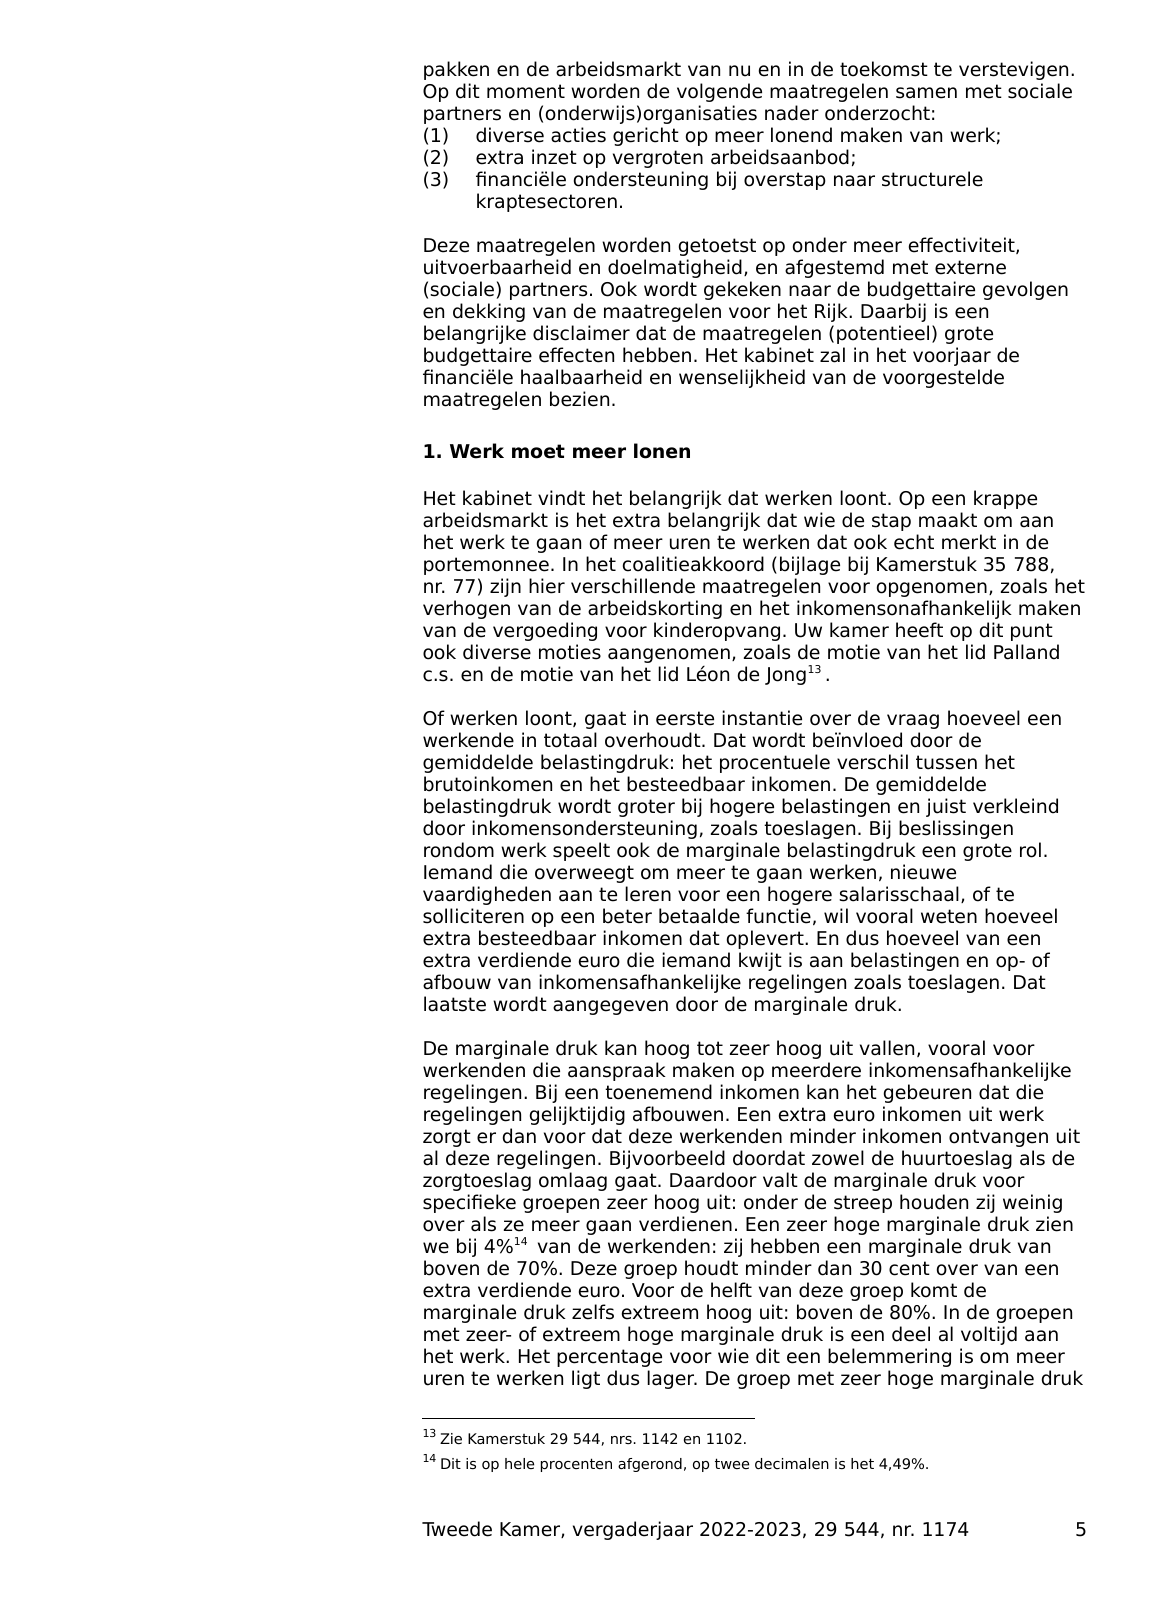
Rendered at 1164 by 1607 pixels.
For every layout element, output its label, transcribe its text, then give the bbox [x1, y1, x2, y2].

text pakken en de arbeidsmarkt van nu en in de toekomst te verstevigen. Op dit moment worden de volgende maatregelen samen met sociale partners en (onderwijs)organisaties nader onderzocht: [422, 59, 1087, 125]
subtitle 1. Werk moet meer lonen [422, 441, 1087, 463]
text Of werken loont, gaat in eerste instantie over de vraag hoeveel een werkende in totaal overhoudt. Dat wordt beïnvloed door de gemiddelde belastingdruk: het procentuele verschil tussen het brutoinkomen en het besteedbaar inkomen. De gemiddelde belastingdruk wordt groter bij hogere belastingen en juist verkleind door inkomensondersteuning, zoals toeslagen. Bij beslissingen rondom werk speelt ook de marginale belastingdruk een grote rol. Iemand die overweegt om meer te gaan werken, nieuwe vaardigheden aan te leren voor een hogere salarisschaal, of te solliciteren op een beter betaalde functie, wil vooral weten hoeveel extra besteedbaar inkomen dat oplevert. En dus hoeveel van een extra verdiende euro die iemand kwijt is aan belastingen en op- of afbouw van inkomensafhankelijke regelingen zoals toeslagen. Dat laatste wordt aangegeven door de marginale druk. [422, 708, 1087, 1016]
text (1) diverse acties gericht op meer lonend maken van werk; [422, 125, 1087, 147]
text (2) extra inzet op vergroten arbeidsaanbod; [422, 147, 1087, 169]
text Het kabinet vindt het belangrijk dat werken loont. Op een krappe arbeidsmarkt is het extra belangrijk dat wie de stap maakt om aan het werk te gaan of meer uren te werken dat ook echt merkt in de portemonnee. In het coalitieakkoord (bijlage bij Kamerstuk 35 788, nr. 77) zijn hier verschillende maatregelen voor opgenomen, zoals het verhogen van de arbeidskorting en het inkomensonafhankelijk maken van de vergoeding voor kinderopvang. Uw kamer heeft op dit punt ook diverse moties aangenomen, zoals de motie van het lid Palland c.s. en de motie van het lid Léon de Jong. [422, 488, 1087, 686]
text Zie Kamerstuk 29 544, nrs. 1142 en 1102. [422, 1427, 1087, 1449]
text Dit is op hele procenten afgerond, op twee decimalen is het 4,49%. [422, 1452, 1087, 1474]
text (3) financiële ondersteuning bij overstap naar structurele kraptesectoren. [422, 169, 1087, 213]
text Deze maatregelen worden getoetst op onder meer effectiviteit, uitvoerbaarheid en doelmatigheid, en afgestemd met externe (sociale) partners. Ook wordt gekeken naar de budgettaire gevolgen en dekking van de maatregelen voor het Rijk. Daarbij is een belangrijke disclaimer dat de maatregelen (potentieel) grote budgettaire effecten hebben. Het kabinet zal in het voorjaar de financiële haalbaarheid en wenselijkheid van de voorgestelde maatregelen bezien. [422, 235, 1087, 411]
text De marginale druk kan hoog tot zeer hoog uit vallen, vooral voor werkenden die aanspraak maken op meerdere inkomensafhankelijke regelingen. Bij een toenemend inkomen kan het gebeuren dat die regelingen gelijktijdig afbouwen. Een extra euro inkomen uit werk zorgt er dan voor dat deze werkenden minder inkomen ontvangen uit al deze regelingen. Bijvoorbeeld doordat zowel de huurtoeslag als de zorgtoeslag omlaag gaat. Daardoor valt de marginale druk voor specifieke groepen zeer hoog uit: onder de streep houden zij weinig over als ze meer gaan verdienen. Een zeer hoge marginale druk zien we bij 4% van de werkenden: zij hebben een marginale druk van boven de 70%. Deze groep houdt minder dan 30 cent over van een extra verdiende euro. Voor de helft van deze groep komt de marginale druk zelfs extreem hoog uit: boven de 80%. In de groepen met zeer- of extreem hoge marginale druk is een deel al voltijd aan het werk. Het percentage voor wie dit een belemmering is om meer uren te werken ligt dus lager. De groep met zeer hoge marginale druk [422, 1038, 1087, 1389]
